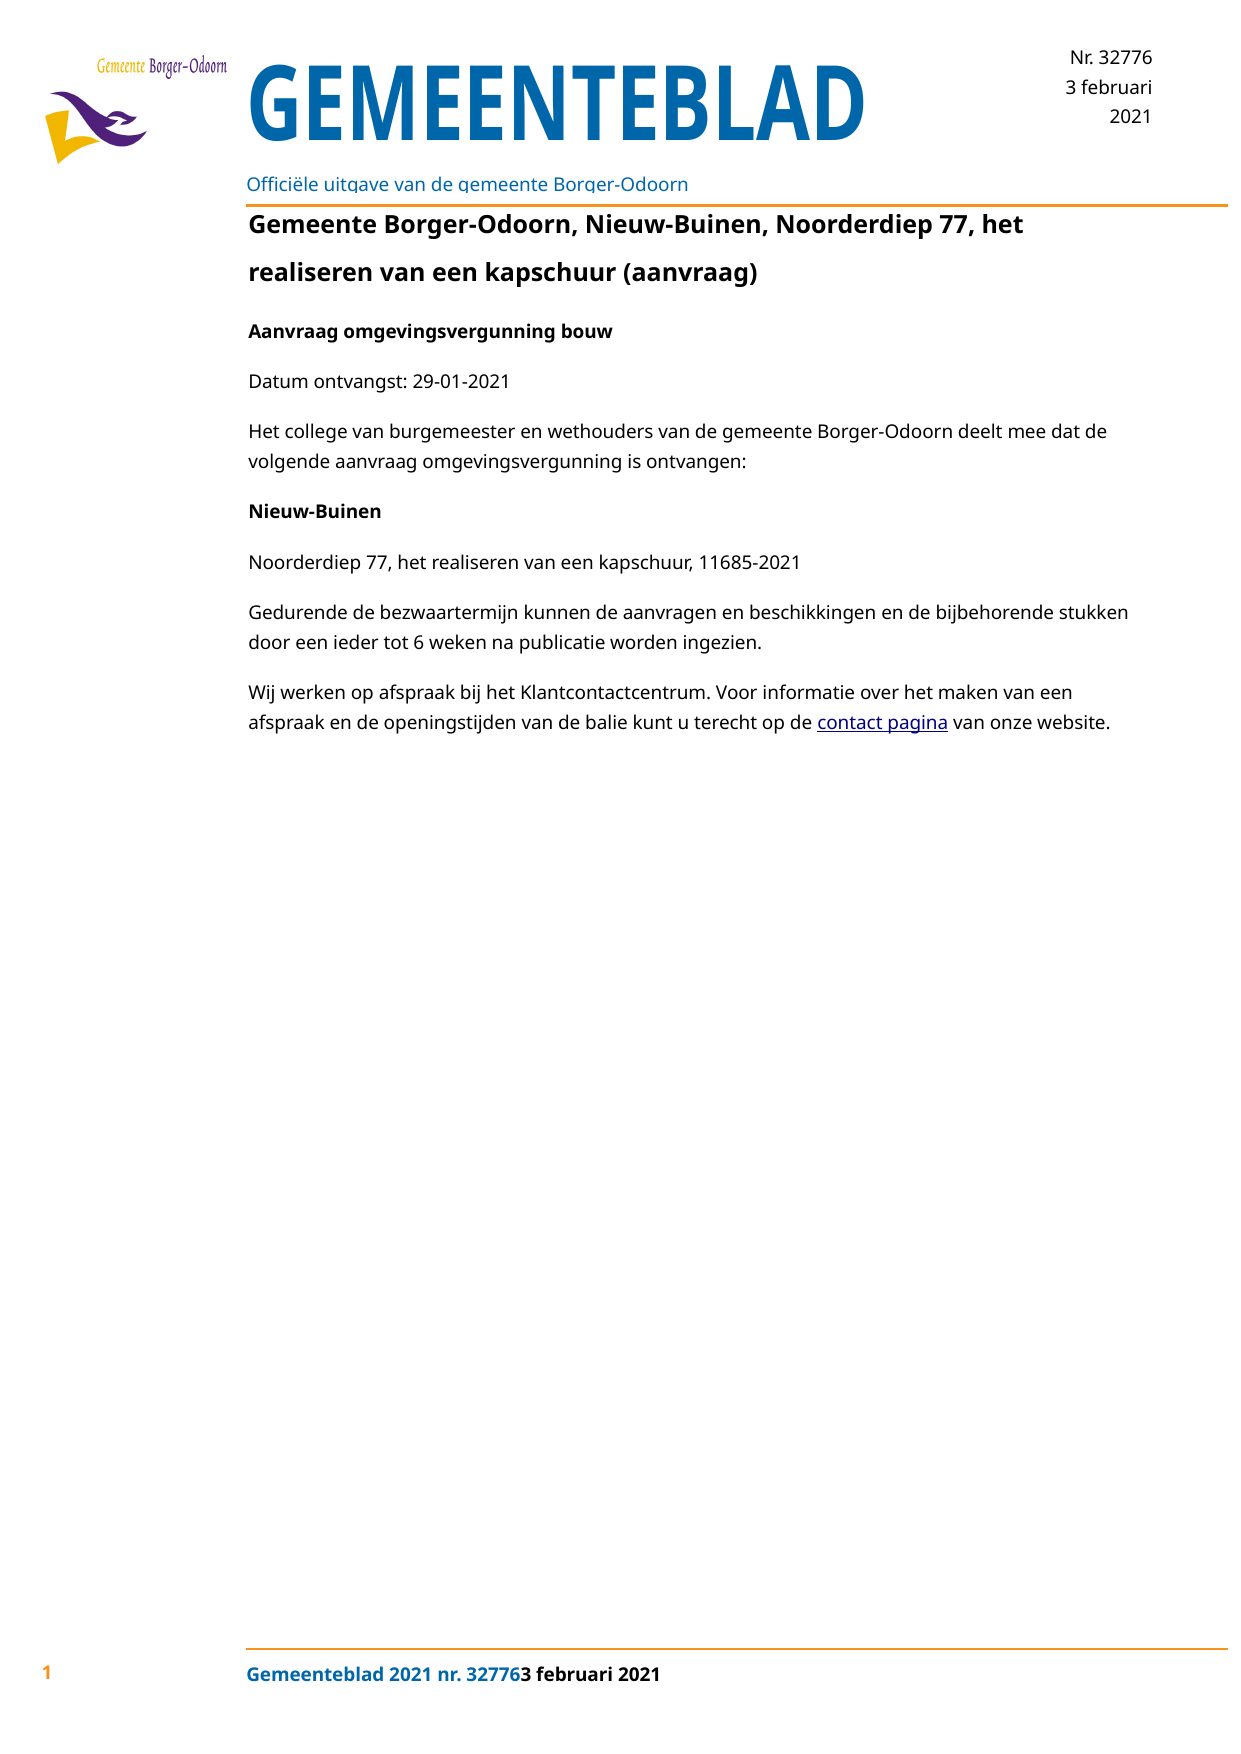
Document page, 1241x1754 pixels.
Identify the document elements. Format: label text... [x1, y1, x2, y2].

text Aanvraag omgevingsvergunning bouw [248, 318, 1152, 344]
text Gedurende de bezwaartermijn kunnen de aanvragen en beschikkingen en de bijbehorende stukken door een ieder tot 6 weken na publicatie worden ingezien. [248, 599, 1152, 655]
text Nieuw-Buinen [248, 499, 1152, 524]
text Wij werken op afspraak bij het Klantcontactcentrum. Voor informatie over het maken van een afspraak en de openingstijden van de balie kunt u terecht op de contact pagina van onze website. [248, 679, 1152, 735]
picture [41, 47, 231, 172]
text Noorderdiep 77, het realiseren van een kapschuur, 11685-2021 [248, 549, 1152, 575]
text Datum ontvangst: 29-01-2021 [248, 368, 1152, 394]
text Het college van burgemeester en wethouders van de gemeente Borger-Odoorn deelt mee dat de volgende aanvraag omgevingsvergunning is ontvangen: [248, 419, 1152, 474]
text Gemeente Borger-Odoorn, Nieuw-Buinen, Noorderdiep 77, het realiseren van een kapschuur (aanvraag) [248, 207, 1152, 288]
